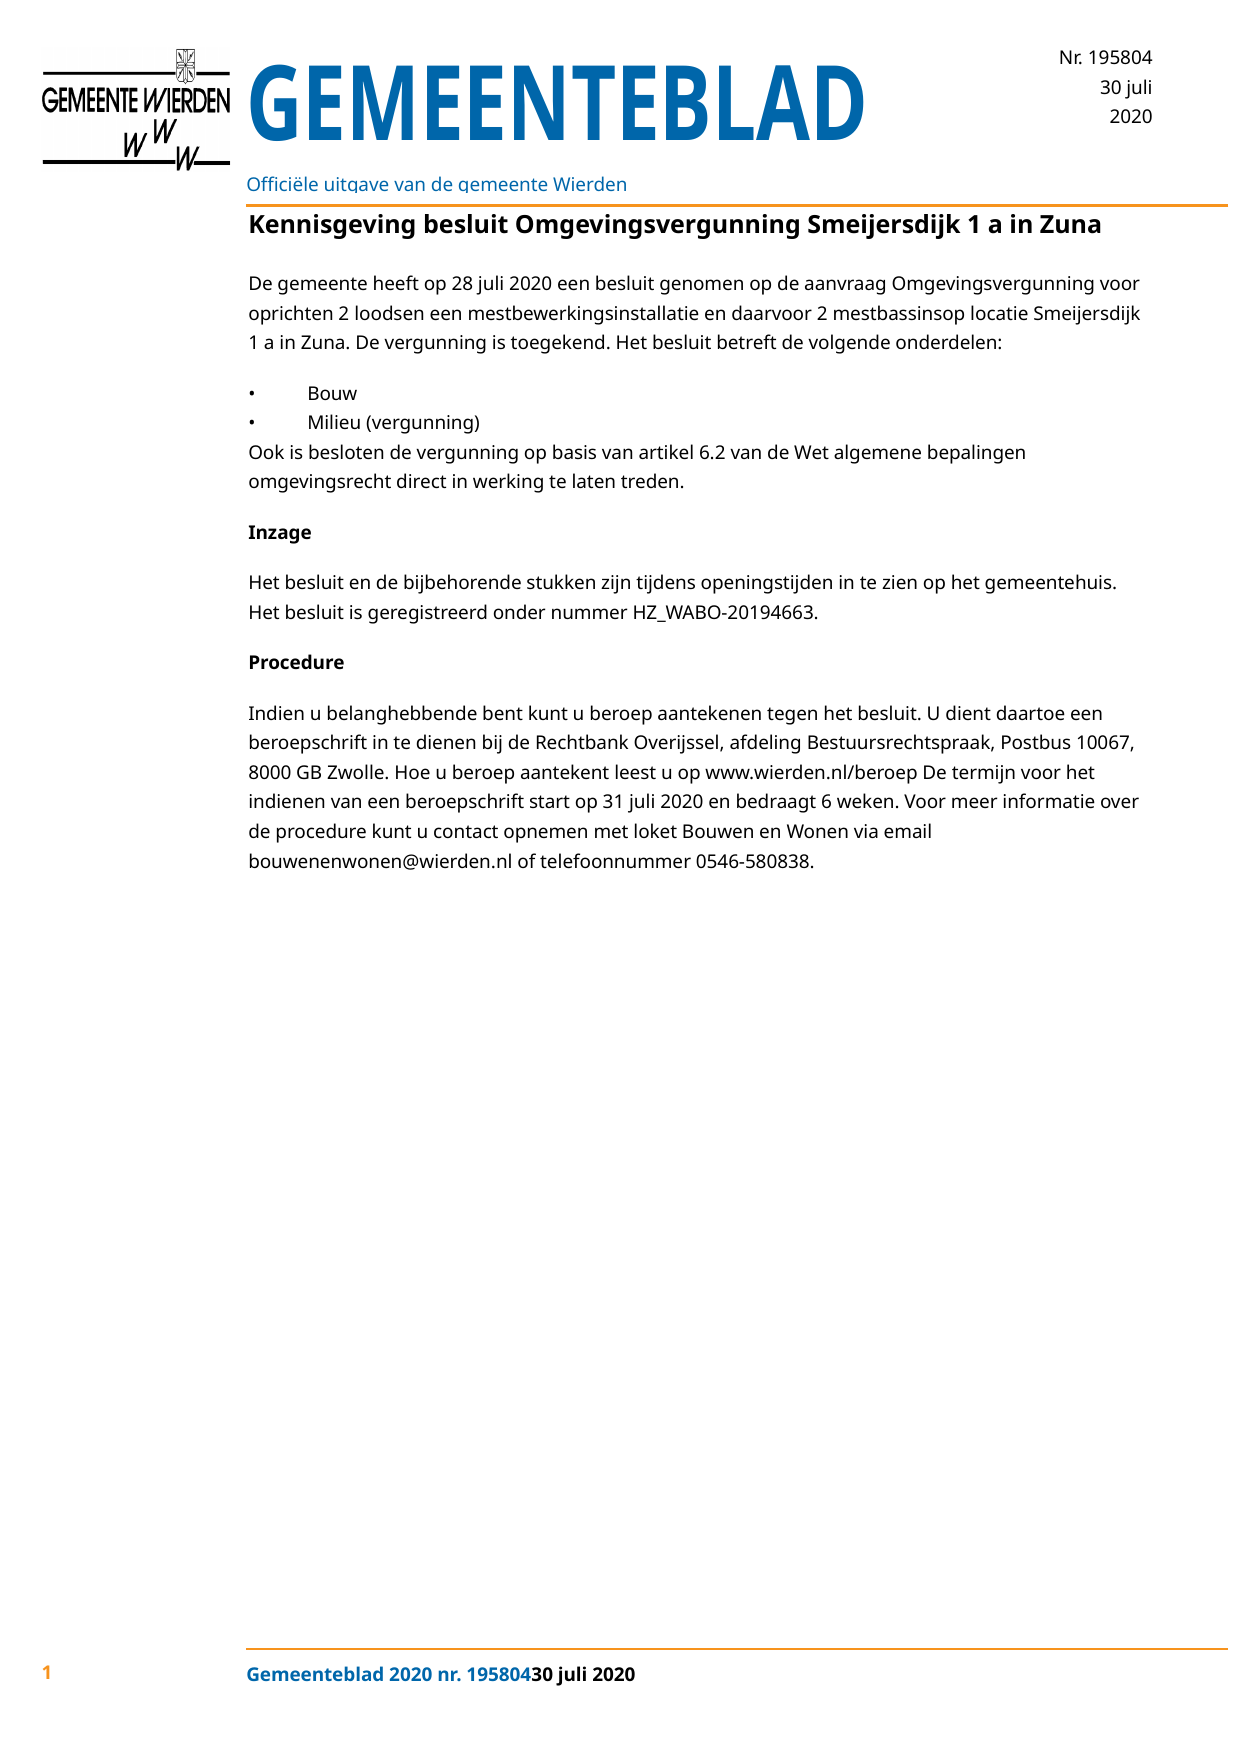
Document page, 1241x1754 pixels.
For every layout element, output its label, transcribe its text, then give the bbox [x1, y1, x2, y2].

text Kennisgeving besluit Omgevingsvergunning Smeijersdijk 1 a in Zuna [248, 207, 1152, 241]
picture [41, 47, 231, 172]
text Ook is besloten de vergunning op basis van artikel 6.2 van de Wet algemene bepalingen omgevingsrecht direct in werking te laten treden. [248, 439, 1152, 494]
text Inzage [248, 519, 1152, 545]
text De gemeente heeft op 28 juli 2020 een besluit genomen op de aanvraag Omgevingsvergunning voor oprichten 2 loodsen een mestbewerkingsinstallatie en daarvoor 2 mestbassinsop locatie Smeijersdijk 1 a in Zuna. De vergunning is toegekend. Het besluit betreft de volgende onderdelen: [248, 270, 1152, 355]
list Milieu (vergunning) [248, 409, 1152, 435]
text Procedure [248, 649, 1152, 675]
list Bouw [248, 380, 1152, 406]
text Het besluit en de bijbehorende stukken zijn tijdens openingstijden in te zien op het gemeentehuis. Het besluit is geregistreerd onder nummer HZ_WABO-20194663. [248, 569, 1152, 625]
text Indien u belanghebbende bent kunt u beroep aantekenen tegen het besluit. U dient daartoe een beroepschrift in te dienen bij de Rechtbank Overijssel, afdeling Bestuursrechtspraak, Postbus 10067, 8000 GB Zwolle. Hoe u beroep aantekent leest u op www.wierden.nl/beroep De termijn voor het indienen van een beroepschrift start op 31 juli 2020 en bedraagt 6 weken. Voor meer informatie over de procedure kunt u contact opnemen met loket Bouwen en Wonen via email bouwenenwonen@wierden.nl of telefoonnummer 0546-580838. [248, 700, 1152, 873]
